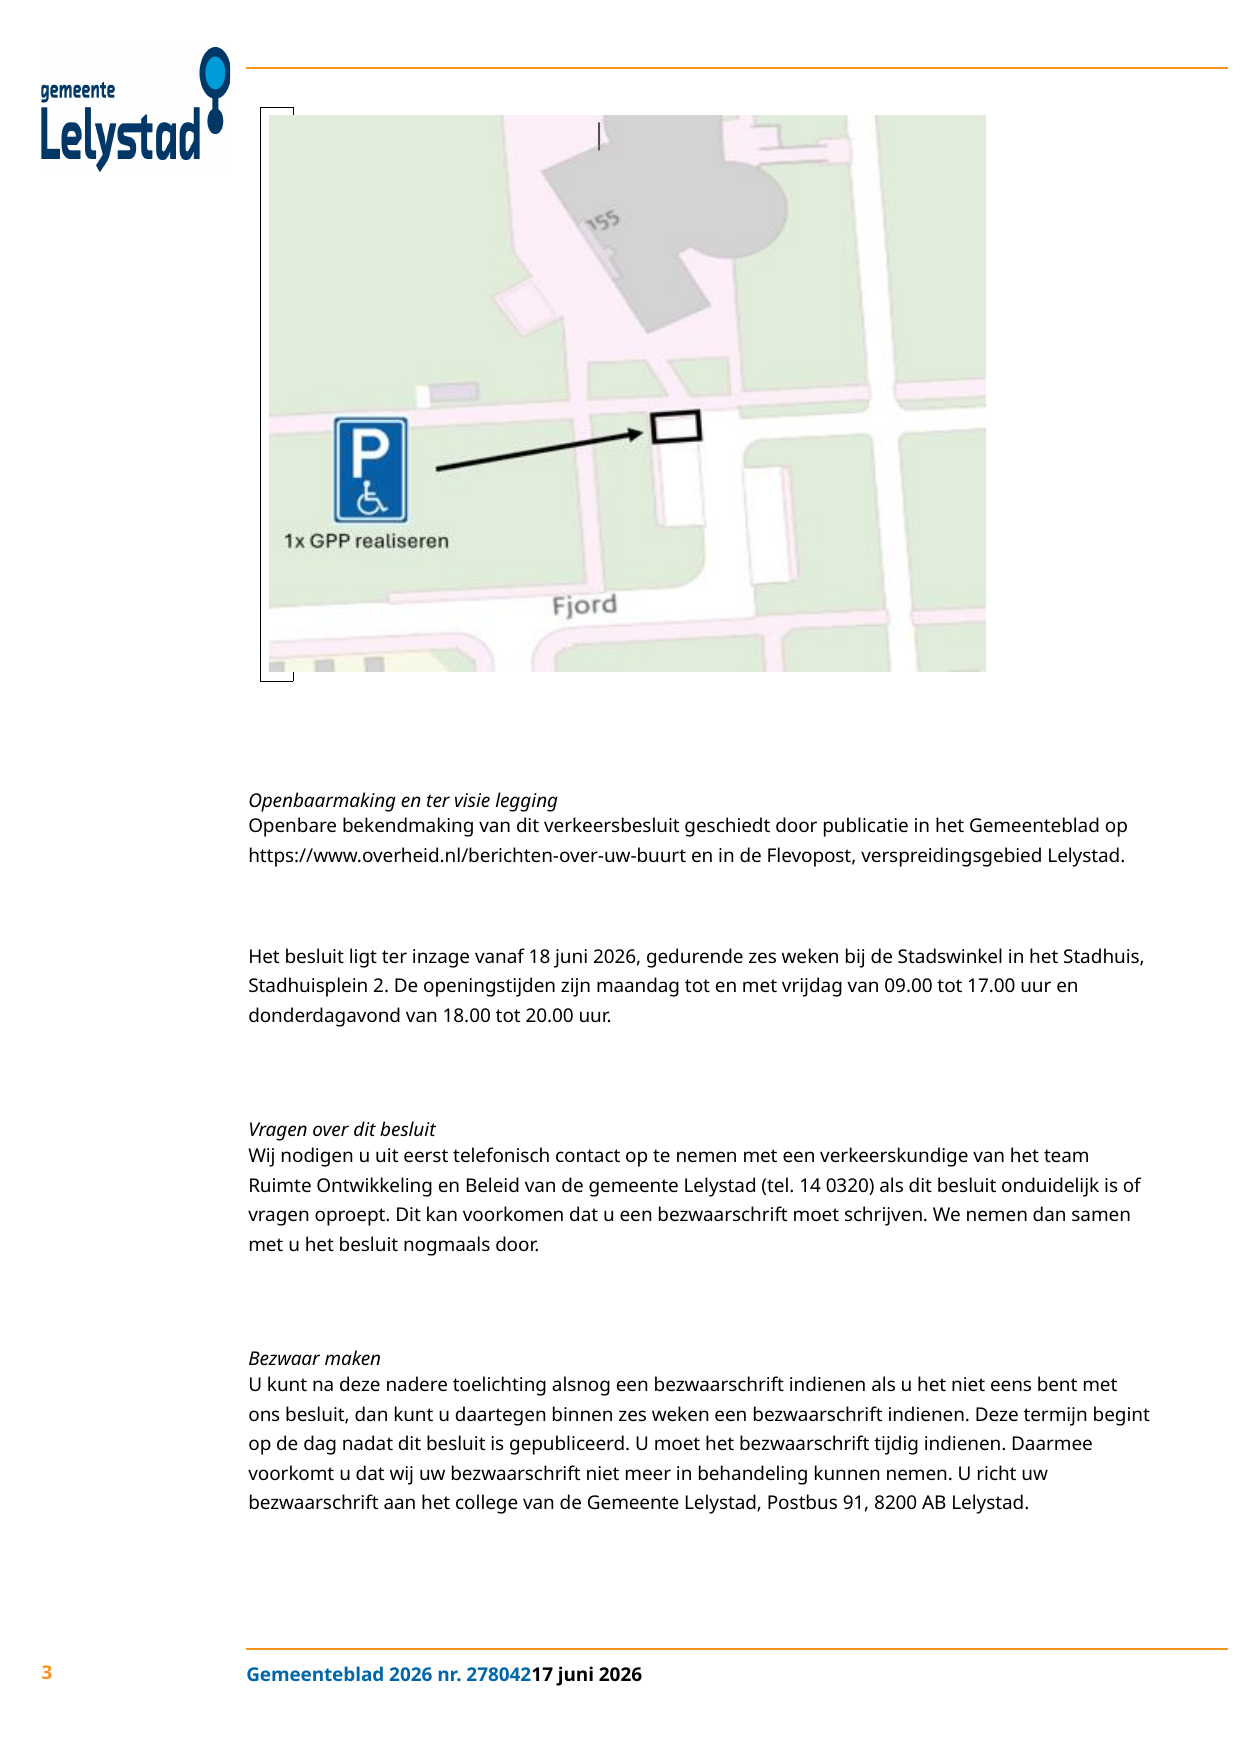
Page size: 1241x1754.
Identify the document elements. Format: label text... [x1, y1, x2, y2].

picture [41, 47, 231, 172]
text Het besluit ligt ter inzage vanaf 18 juni 2026, gedurende zes weken bij de Stadswinkel in het Stadhuis, Stadhuisplein 2. De openingstijden zijn maandag tot en met vrijdag van 09.00 tot 17.00 uur en donderdagavond van 18.00 tot 20.00 uur. [248, 943, 1152, 1028]
text U kunt na deze nadere toelichting alsnog een bezwaarschrift indienen als u het niet eens bent met ons besluit, dan kunt u daartegen binnen zes weken een bezwaarschrift indienen. Deze termijn begint op de dag nadat dit besluit is gepubliceerd. U moet het bezwaarschrift tijdig indienen. Daarmee voorkomt u dat wij uw bezwaarschrift niet meer in behandeling kunnen nemen. U richt uw bezwaarschrift aan het college van de Gemeente Lelystad, Postbus 91, 8200 AB Lelystad. [248, 1371, 1152, 1515]
text Bezwaar maken [248, 1346, 1152, 1371]
picture [268, 115, 987, 672]
text Vragen over dit besluit [248, 1117, 1152, 1142]
text Wij nodigen u uit eerst telefonisch contact op te nemen met een verkeerskundige van het team Ruimte Ontwikkeling en Beleid van de gemeente Lelystad (tel. 14 0320) als dit besluit onduidelijk is of vragen oproept. Dit kan voorkomen dat u een bezwaarschrift moet schrijven. We nemen dan samen met u het besluit nogmaals door. [248, 1142, 1152, 1257]
text Openbare bekendmaking van dit verkeersbesluit geschiedt door publicatie in het Gemeenteblad op https://www.overheid.nl/berichten-over-uw-buurt en in de Flevopost, verspreidingsgebied Lelystad. [248, 813, 1152, 868]
text Openbaarmaking en ter visie legging [248, 787, 1152, 813]
